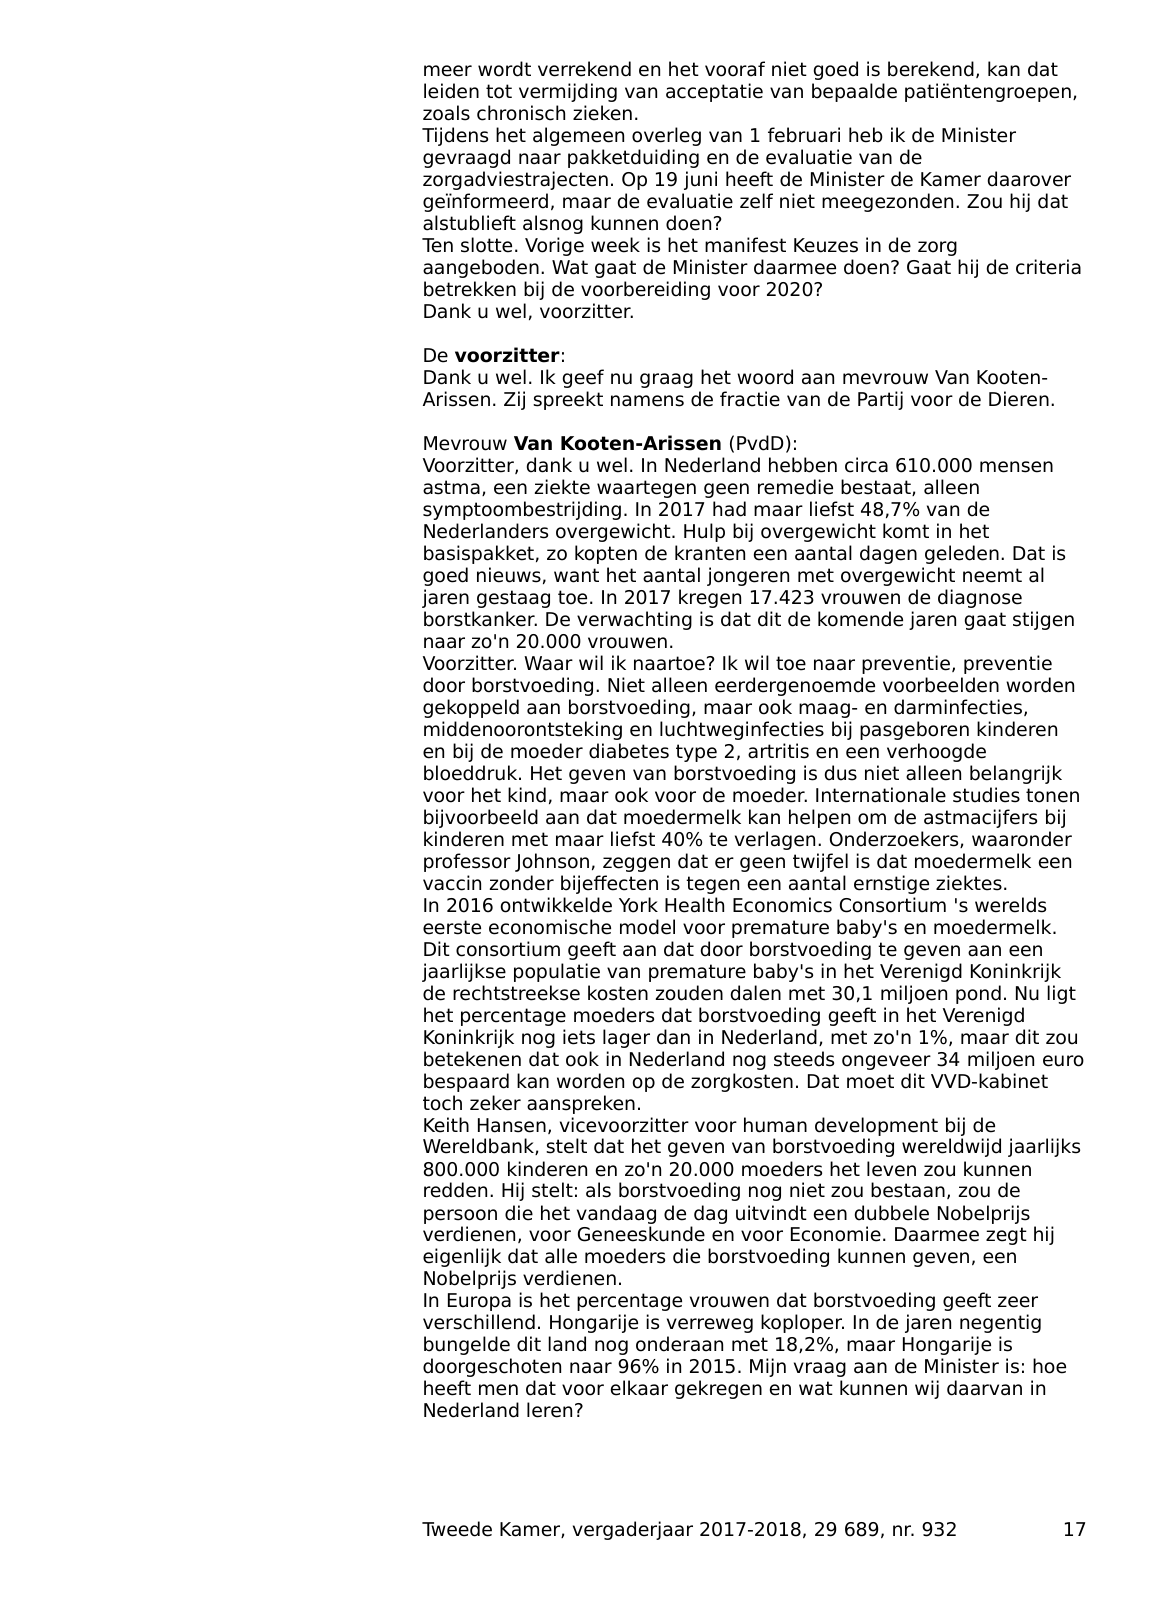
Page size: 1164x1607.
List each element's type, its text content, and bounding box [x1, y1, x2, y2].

text Tijdens het algemeen overleg van 1 februari heb ik de Minister gevraagd naar pakketduiding en de evaluatie van de zorgadviestrajecten. Op 19 juni heeft de Minister de Kamer daarover geïnformeerd, maar de evaluatie zelf niet meegezonden. Zou hij dat alstublieft alsnog kunnen doen? [422, 125, 1087, 235]
text Mevrouw Van Kooten-Arissen (PvdD): [422, 433, 1087, 455]
text In 2016 ontwikkelde York Health Economics Consortium 's werelds eerste economische model voor premature baby's en moedermelk. Dit consortium geeft aan dat door borstvoeding te geven aan een jaarlijkse populatie van premature baby's in het Verenigd Koninkrijk de rechtstreekse kosten zouden dalen met 30,1 miljoen pond. Nu ligt het percentage moeders dat borstvoeding geeft in het Verenigd Koninkrijk nog iets lager dan in Nederland, met zo'n 1%, maar dit zou betekenen dat ook in Nederland nog steeds ongeveer 34 miljoen euro bespaard kan worden op de zorgkosten. Dat moet dit VVD-kabinet toch zeker aanspreken. [422, 895, 1087, 1114]
text Keith Hansen, vicevoorzitter voor human development bij de Wereldbank, stelt dat het geven van borstvoeding wereldwijd jaarlijks 800.000 kinderen en zo'n 20.000 moeders het leven zou kunnen redden. Hij stelt: als borstvoeding nog niet zou bestaan, zou de persoon die het vandaag de dag uitvindt een dubbele Nobelprijs verdienen, voor Geneeskunde en voor Economie. Daarmee zegt hij eigenlijk dat alle moeders die borstvoeding kunnen geven, een Nobelprijs verdienen. [422, 1114, 1087, 1290]
text In Europa is het percentage vrouwen dat borstvoeding geeft zeer verschillend. Hongarije is verreweg koploper. In de jaren negentig bungelde dit land nog onderaan met 18,2%, maar Hongarije is doorgeschoten naar 96% in 2015. Mijn vraag aan de Minister is: hoe heeft men dat voor elkaar gekregen en wat kunnen wij daarvan in Nederland leren? [422, 1290, 1087, 1422]
text Voorzitter. Waar wil ik naartoe? Ik wil toe naar preventie, preventie door borstvoeding. Niet alleen eerdergenoemde voorbeelden worden gekoppeld aan borstvoeding, maar ook maag- en darminfecties, middenoorontsteking en luchtweginfecties bij pasgeboren kinderen en bij de moeder diabetes type 2, artritis en een verhoogde bloeddruk. Het geven van borstvoeding is dus niet alleen belangrijk voor het kind, maar ook voor de moeder. Internationale studies tonen bijvoorbeeld aan dat moedermelk kan helpen om de astmacijfers bij kinderen met maar liefst 40% te verlagen. Onderzoekers, waaronder professor Johnson, zeggen dat er geen twijfel is dat moedermelk een vaccin zonder bijeffecten is tegen een aantal ernstige ziektes. [422, 653, 1087, 895]
text meer wordt verrekend en het vooraf niet goed is berekend, kan dat leiden tot vermijding van acceptatie van bepaalde patiëntengroepen, zoals chronisch zieken. [422, 59, 1087, 125]
text Voorzitter, dank u wel. In Nederland hebben circa 610.000 mensen astma, een ziekte waartegen geen remedie bestaat, alleen symptoombestrijding. In 2017 had maar liefst 48,7% van de Nederlanders overgewicht. Hulp bij overgewicht komt in het basispakket, zo kopten de kranten een aantal dagen geleden. Dat is goed nieuws, want het aantal jongeren met overgewicht neemt al jaren gestaag toe. In 2017 kregen 17.423 vrouwen de diagnose borstkanker. De verwachting is dat dit de komende jaren gaat stijgen naar zo'n 20.000 vrouwen. [422, 455, 1087, 653]
text Dank u wel. Ik geef nu graag het woord aan mevrouw Van Kooten-Arissen. Zij spreekt namens de fractie van de Partij voor de Dieren. [422, 367, 1087, 411]
text Ten slotte. Vorige week is het manifest Keuzes in de zorg aangeboden. Wat gaat de Minister daarmee doen? Gaat hij de criteria betrekken bij de voorbereiding voor 2020? [422, 235, 1087, 301]
text Dank u wel, voorzitter. [422, 301, 1087, 323]
text De voorzitter: [422, 345, 1087, 367]
